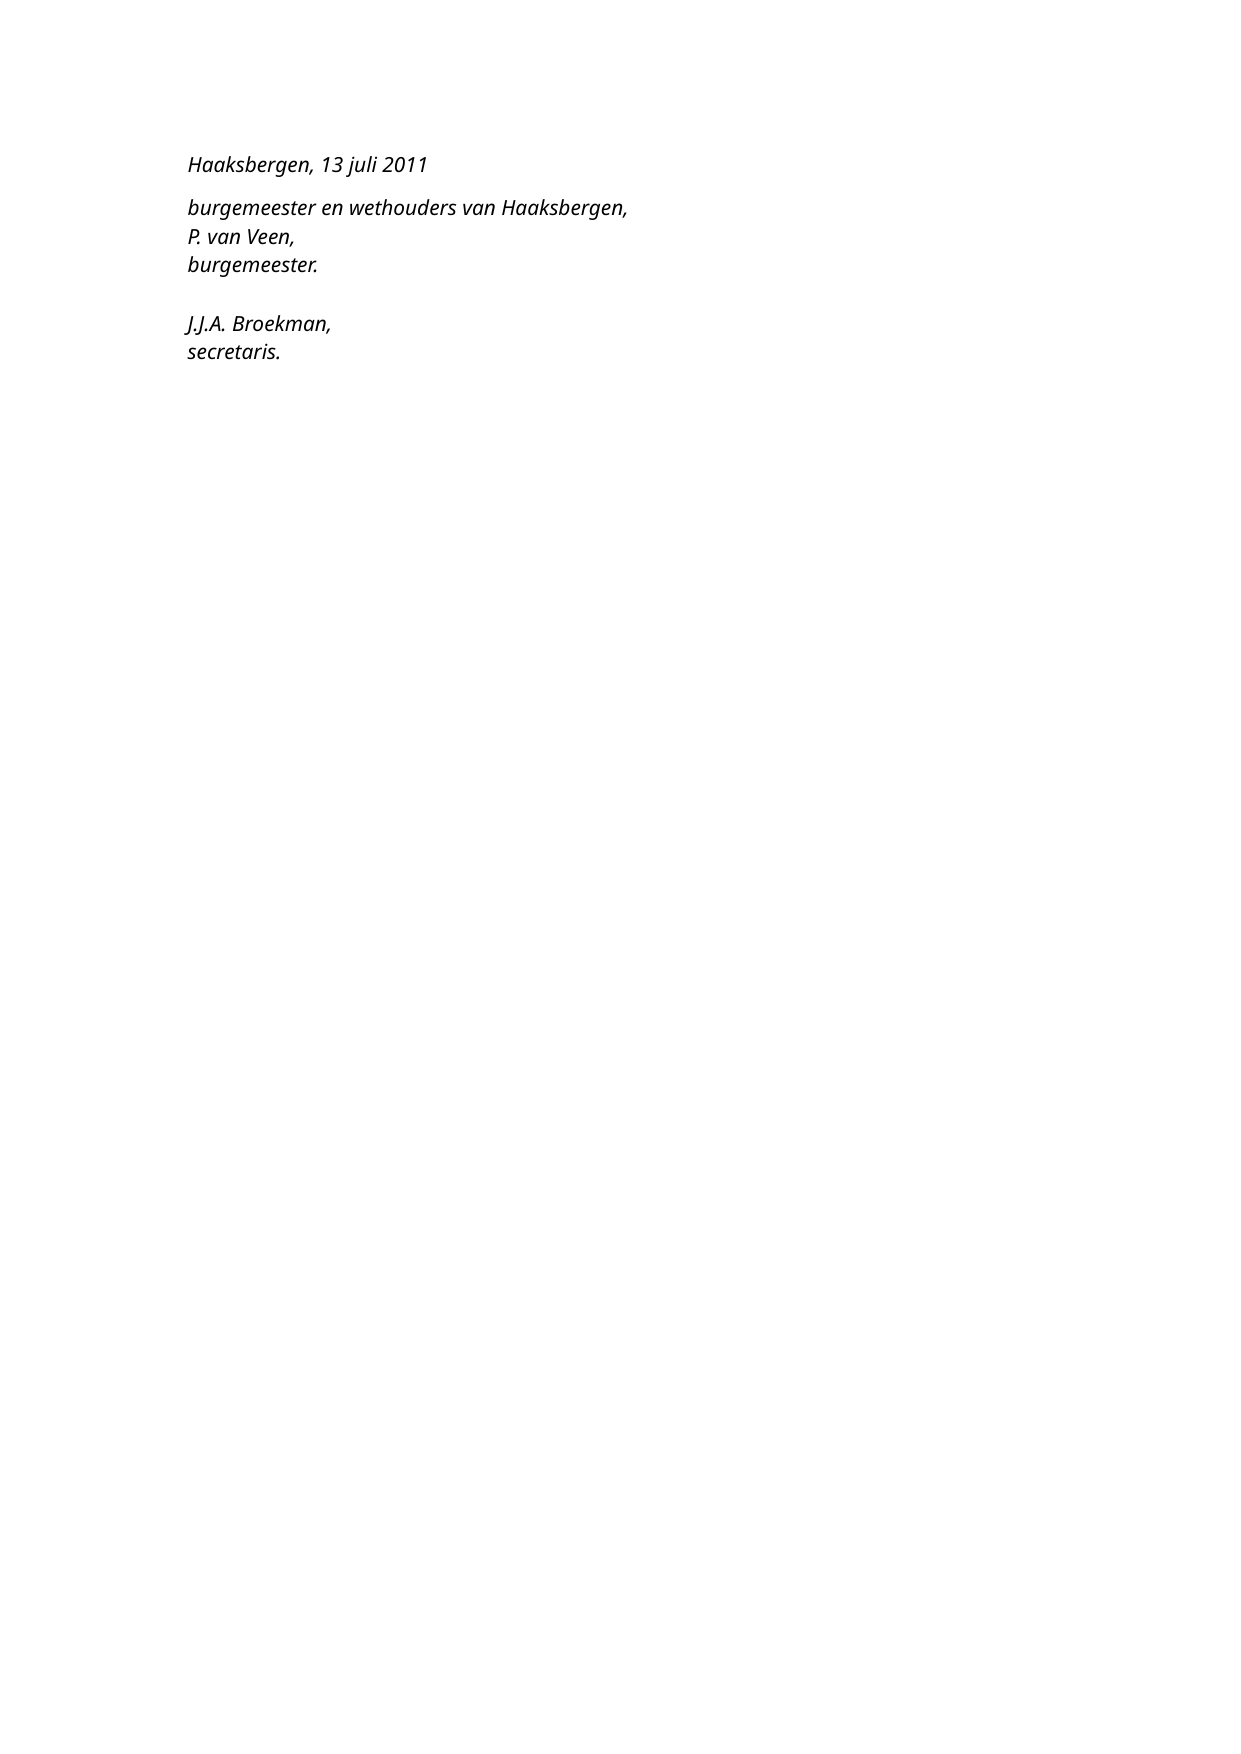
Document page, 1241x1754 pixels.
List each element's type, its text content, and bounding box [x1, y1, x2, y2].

text Haaksbergen, 13 juli 2011 [187, 150, 1053, 178]
text secretaris. [187, 337, 1053, 366]
text P. van Veen, [187, 222, 1053, 250]
text burgemeester. [187, 250, 1053, 279]
text J.J.A. Broekman, [187, 309, 1053, 337]
text burgemeester en wethouders van Haaksbergen, [187, 193, 1053, 222]
